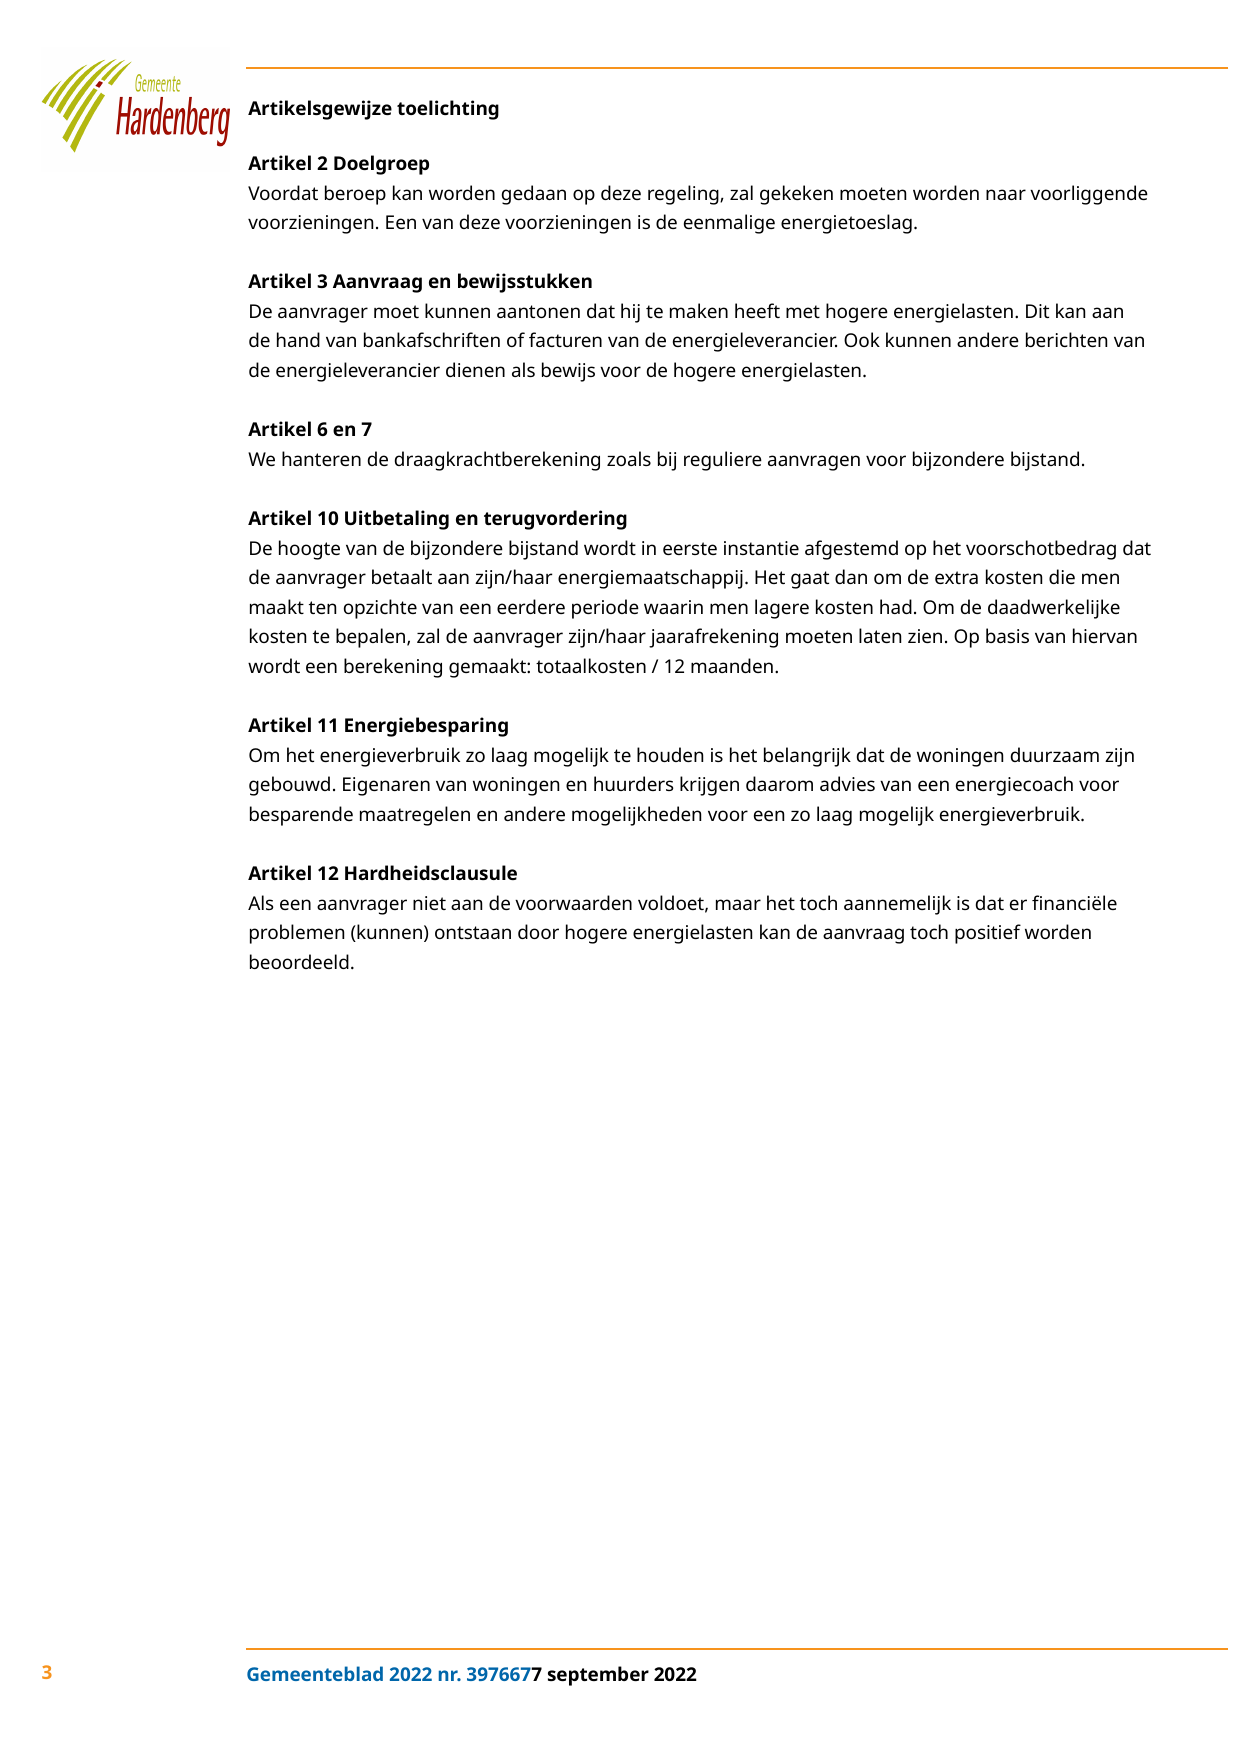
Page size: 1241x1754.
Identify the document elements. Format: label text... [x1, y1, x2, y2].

text Artikel 12 Hardheidsclausule [248, 860, 1152, 886]
text De aanvrager moet kunnen aantonen dat hij te maken heeft met hogere energielasten. Dit kan aan de hand van bankafschriften of facturen van de energieleverancier. Ook kunnen andere berichten van de energieleverancier dienen als bewijs voor de hogere energielasten. [248, 298, 1152, 383]
text Artikel 2 Doelgroep [248, 150, 1152, 176]
text Artikel 11 Energiebesparing [248, 712, 1152, 738]
text We hanteren de draagkrachtberekening zoals bij reguliere aanvragen voor bijzondere bijstand. [248, 446, 1152, 472]
text Om het energieverbruik zo laag mogelijk te houden is het belangrijk dat de woningen duurzaam zijn gebouwd. Eigenaren van woningen en huurders krijgen daarom advies van een energiecoach voor besparende maatregelen en andere mogelijkheden voor een zo laag mogelijk energieverbruik. [248, 742, 1152, 827]
picture [41, 47, 231, 172]
text Artikel 6 en 7 [248, 416, 1152, 442]
text Voordat beroep kan worden gedaan op deze regeling, zal gekeken moeten worden naar voorliggende voorzieningen. Een van deze voorzieningen is de eenmalige energietoeslag. [248, 180, 1152, 235]
text De hoogte van de bijzondere bijstand wordt in eerste instantie afgestemd op het voorschotbedrag dat de aanvrager betaalt aan zijn/haar energiemaatschappij. Het gaat dan om de extra kosten die men maakt ten opzichte van een eerdere periode waarin men lagere kosten had. Om de daadwerkelijke kosten te bepalen, zal de aanvrager zijn/haar jaarafrekening moeten laten zien. Op basis van hiervan wordt een berekening gemaakt: totaalkosten / 12 maanden. [248, 535, 1152, 679]
text Als een aanvrager niet aan de voorwaarden voldoet, maar het toch aannemelijk is dat er financiële problemen (kunnen) ontstaan door hogere energielasten kan de aanvraag toch positief worden beoordeeld. [248, 890, 1152, 975]
text Artikel 10 Uitbetaling en terugvordering [248, 505, 1152, 531]
text Artikel 3 Aanvraag en bewijsstukken [248, 268, 1152, 294]
text Artikelsgewijze toelichting [248, 95, 1152, 121]
